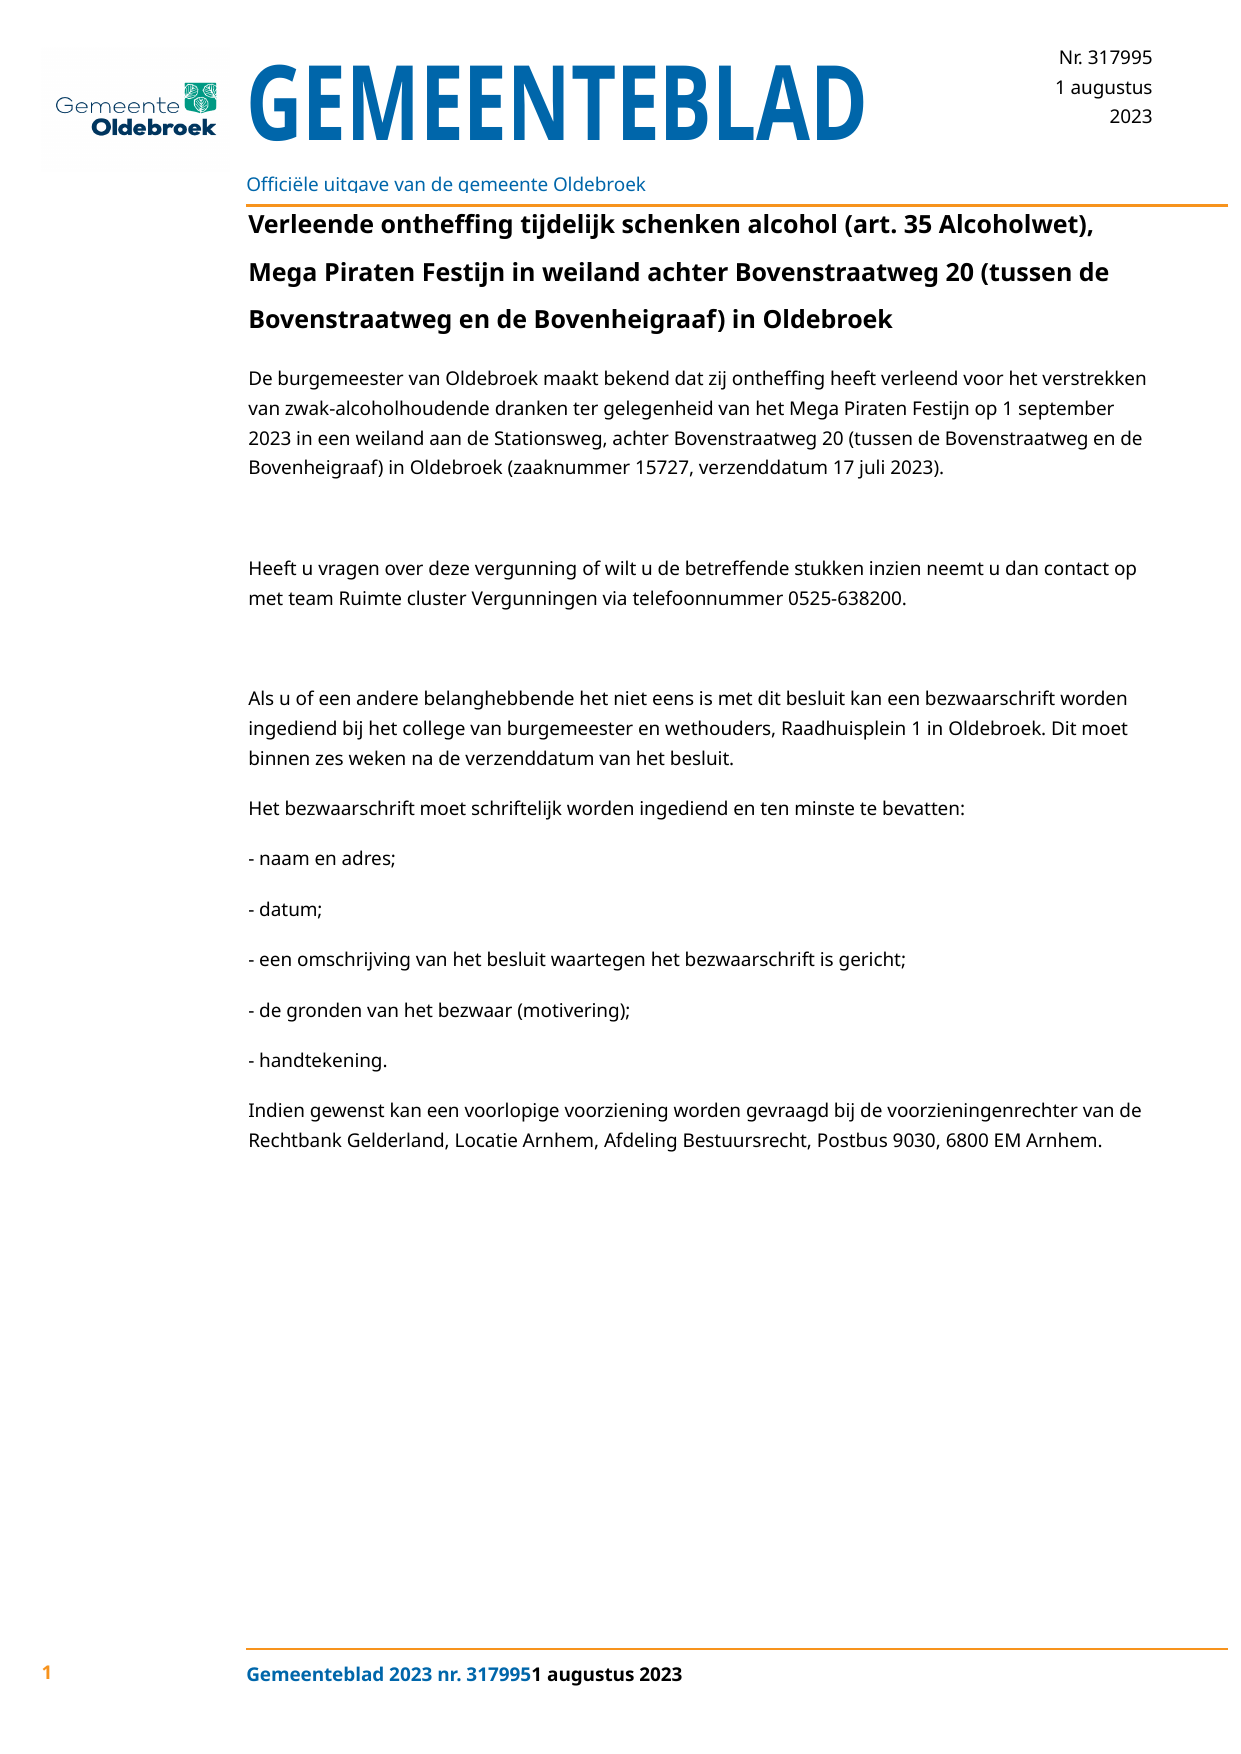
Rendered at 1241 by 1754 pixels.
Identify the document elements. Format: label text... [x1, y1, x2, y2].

text De burgemeester van Oldebroek maakt bekend dat zij ontheffing heeft verleend voor het verstrekken van zwak-alcoholhoudende dranken ter gelegenheid van het Mega Piraten Festijn op 1 september 2023 in een weiland aan de Stationsweg, achter Bovenstraatweg 20 (tussen de Bovenstraatweg en de Bovenheigraaf) in Oldebroek (zaaknummer 15727, verzenddatum 17 juli 2023). [248, 366, 1152, 480]
picture [41, 47, 231, 172]
text - naam en adres; [248, 846, 1152, 871]
text - datum; [248, 896, 1152, 922]
text Indien gewenst kan een voorlopige voorziening worden gevraagd bij de voorzieningenrechter van de Rechtbank Gelderland, Locatie Arnhem, Afdeling Bestuursrecht, Postbus 9030, 6800 EM Arnhem. [248, 1098, 1152, 1153]
text - handtekening. [248, 1047, 1152, 1073]
text Verleende ontheffing tijdelijk schenken alcohol (art. 35 Alcoholwet), Mega Piraten Festijn in weiland achter Bovenstraatweg 20 (tussen de Bovenstraatweg en de Bovenheigraaf) in Oldebroek [248, 207, 1152, 336]
text Heeft u vragen over deze vergunning of wilt u de betreffende stukken inzien neemt u dan contact op met team Ruimte cluster Vergunningen via telefoonnummer 0525-638200. [248, 555, 1152, 610]
text - een omschrijving van het besluit waartegen het bezwaarschrift is gericht; [248, 946, 1152, 972]
text - de gronden van het bezwaar (motivering); [248, 997, 1152, 1022]
text Het bezwaarschrift moet schriftelijk worden ingediend en ten minste te bevatten: [248, 795, 1152, 821]
text Als u of een andere belanghebbende het niet eens is met dit besluit kan een bezwaarschrift worden ingediend bij het college van burgemeester en wethouders, Raadhuisplein 1 in Oldebroek. Dit moet binnen zes weken na de verzenddatum van het besluit. [248, 686, 1152, 770]
